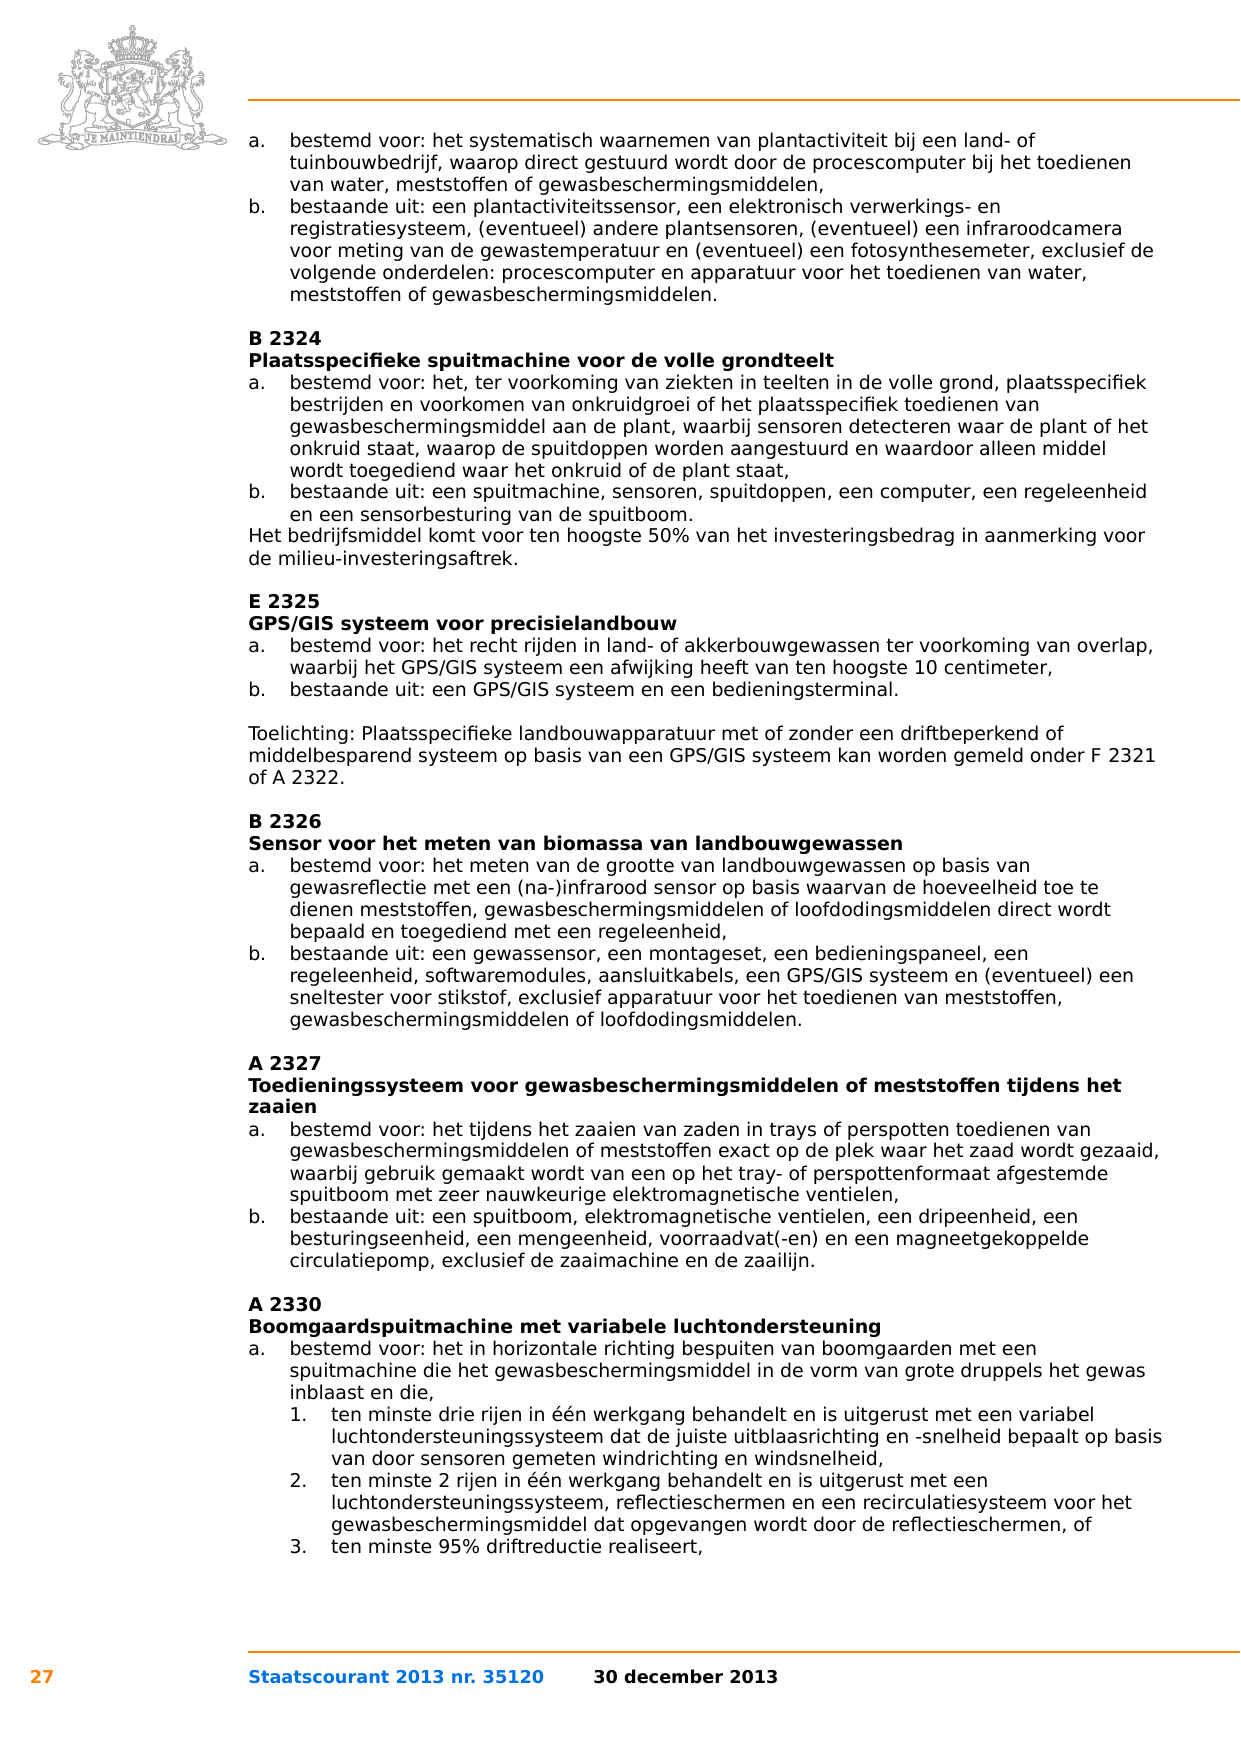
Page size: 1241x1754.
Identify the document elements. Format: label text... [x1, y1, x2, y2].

text b. bestaande uit: een spuitboom, elektromagnetische ventielen, een dripeenheid, een besturingseenheid, een mengeenheid, voorraadvat(-en) en een magneetgekoppelde circulatiepomp, exclusief de zaaimachine en de zaailijn. [248, 1206, 1163, 1272]
text 3. ten minste 95% driftreductie realiseert, [289, 1536, 1163, 1558]
text a. bestemd voor: het recht rijden in land- of akkerbouwgewassen ter voorkoming van overlap, waarbij het GPS/GIS systeem een afwijking heeft van ten hoogste 10 centimeter, [248, 635, 1163, 679]
text a. bestemd voor: het systematisch waarnemen van plantactiviteit bij een land- of tuinbouwbedrijf, waarop direct gestuurd wordt door de procescomputer bij het toedienen van water, meststoffen of gewasbeschermingsmiddelen, [248, 130, 1163, 196]
text b. bestaande uit: een plantactiviteitssensor, een elektronisch verwerkings- en registratiesysteem, (eventueel) andere plantsensoren, (eventueel) een infraroodcamera voor meting van de gewastemperatuur en (eventueel) een fotosynthesemeter, exclusief de volgende onderdelen: procescomputer en apparatuur voor het toedienen van water, meststoffen of gewasbeschermingsmiddelen. [248, 196, 1163, 306]
text b. bestaande uit: een spuitmachine, sensoren, spuitdoppen, een computer, een regeleenheid en een sensorbesturing van de spuitboom. [248, 481, 1163, 525]
text b. bestaande uit: een gewassensor, een montageset, een bedieningspaneel, een regeleenheid, softwaremodules, aansluitkabels, een GPS/GIS systeem en (eventueel) een sneltester voor stikstof, exclusief apparatuur voor het toedienen van meststoffen, gewasbeschermingsmiddelen of loofdodingsmiddelen. [248, 943, 1163, 1031]
text Toelichting: Plaatsspecifieke landbouwapparatuur met of zonder een driftbeperkend of middelbesparend systeem op basis van een GPS/GIS systeem kan worden gemeld onder F 2321 of A 2322. [248, 723, 1163, 789]
text A 2327 [248, 1052, 1163, 1074]
text Toedieningssysteem voor gewasbeschermingsmiddelen of meststoffen tijdens het zaaien [248, 1074, 1163, 1118]
text a. bestemd voor: het tijdens het zaaien van zaden in trays of perspotten toedienen van gewasbeschermingsmiddelen of meststoffen exact op de plek waar het zaad wordt gezaaid, waarbij gebruik gemaakt wordt van een op het tray- of perspottenformaat afgestemde spuitboom met zeer nauwkeurige elektromagnetische ventielen, [248, 1118, 1163, 1206]
text GPS/GIS systeem voor precisielandbouw [248, 613, 1163, 635]
text Boomgaardspuitmachine met variabele luchtondersteuning [248, 1316, 1163, 1338]
text Het bedrijfsmiddel komt voor ten hoogste 50% van het investeringsbedrag in aanmerking voor de milieu-investeringsaftrek. [248, 525, 1163, 569]
text a. bestemd voor: het, ter voorkoming van ziekten in teelten in de volle grond, plaatsspecifiek bestrijden en voorkomen van onkruidgroei of het plaatsspecifiek toedienen van gewasbeschermingsmiddel aan de plant, waarbij sensoren detecteren waar de plant of het onkruid staat, waarop de spuitdoppen worden aangestuurd en waardoor alleen middel wordt toegediend waar het onkruid of de plant staat, [248, 372, 1163, 481]
text 1. ten minste drie rijen in één werkgang behandelt en is uitgerust met een variabel luchtondersteuningssysteem dat de juiste uitblaasrichting en -snelheid bepaalt op basis van door sensoren gemeten windrichting en windsnelheid, [289, 1404, 1163, 1470]
text A 2330 [248, 1294, 1163, 1316]
text Plaatsspecifieke spuitmachine voor de volle grondteelt [248, 349, 1163, 372]
text B 2324 [248, 328, 1163, 349]
text 2. ten minste 2 rijen in één werkgang behandelt en is uitgerust met een luchtondersteuningssysteem, reflectieschermen en een recirculatiesysteem voor het gewasbeschermingsmiddel dat opgevangen wordt door de reflectieschermen, of [289, 1470, 1163, 1536]
picture [38, 25, 227, 150]
text B 2326 [248, 811, 1163, 833]
text E 2325 [248, 591, 1163, 613]
text b. bestaande uit: een GPS/GIS systeem en een bedieningsterminal. [248, 679, 1163, 701]
text a. bestemd voor: het in horizontale richting bespuiten van boomgaarden met een spuitmachine die het gewasbeschermingsmiddel in de vorm van grote druppels het gewas inblaast en die, [248, 1338, 1163, 1404]
text a. bestemd voor: het meten van de grootte van landbouwgewassen op basis van gewasreflectie met een (na-)infrarood sensor op basis waarvan de hoeveelheid toe te dienen meststoffen, gewasbeschermingsmiddelen of loofdodingsmiddelen direct wordt bepaald en toegediend met een regeleenheid, [248, 855, 1163, 943]
text Sensor voor het meten van biomassa van landbouwgewassen [248, 833, 1163, 855]
